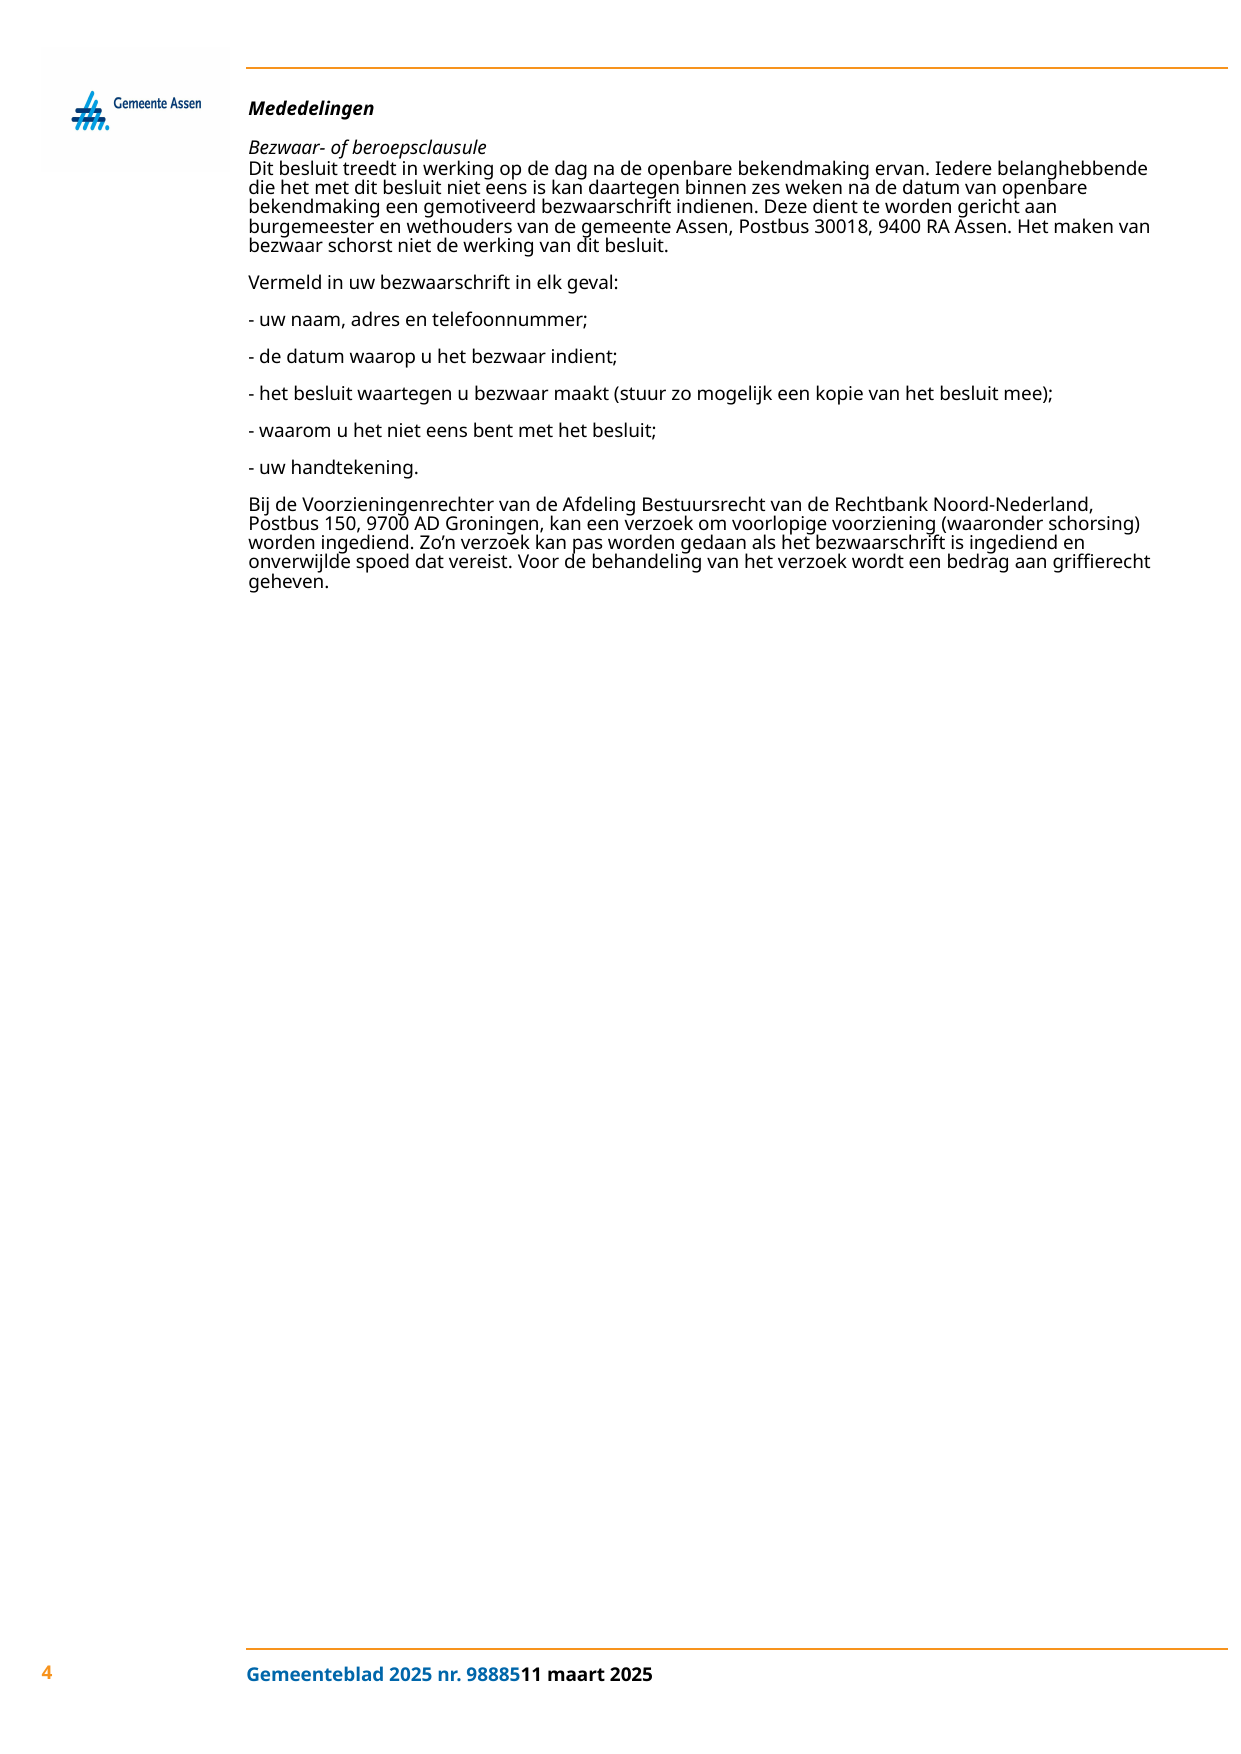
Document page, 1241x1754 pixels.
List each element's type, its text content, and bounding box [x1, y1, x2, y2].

text Bezwaar- of beroepsclausule [248, 134, 1152, 160]
text - het besluit waartegen u bezwaar maakt (stuur zo mogelijk een kopie van het besluit mee); [248, 385, 1152, 404]
text - uw naam, adres en telefoonnummer; [248, 311, 1152, 330]
text Mededelingen [248, 95, 1152, 121]
text Bij de Voorzieningenrechter van de Afdeling Bestuursrecht van de Rechtbank Noord-Nederland, Postbus 150, 9700 AD Groningen, kan een verzoek om voorlopige voorziening (waaronder schorsing) worden ingediend. Zo’n verzoek kan pas worden gedaan als het bezwaarschrift is ingediend en onverwijlde spoed dat vereist. Voor de behandeling van het verzoek wordt een bedrag aan griffierecht geheven. [248, 496, 1152, 592]
text - waarom u het niet eens bent met het besluit; [248, 422, 1152, 441]
text - uw handtekening. [248, 459, 1152, 478]
picture [41, 47, 231, 172]
text Dit besluit treedt in werking op de dag na de openbare bekendmaking ervan. Iedere belanghebbende die het met dit besluit niet eens is kan daartegen binnen zes weken na de datum van openbare bekendmaking een gemotiveerd bezwaarschrift indienen. Deze dient te worden gericht aan burgemeester en wethouders van de gemeente Assen, Postbus 30018, 9400 RA Assen. Het maken van bezwaar schorst niet de werking van dit besluit. [248, 160, 1152, 256]
text - de datum waarop u het bezwaar indient; [248, 348, 1152, 367]
text Vermeld in uw bezwaarschrift in elk geval: [248, 274, 1152, 293]
